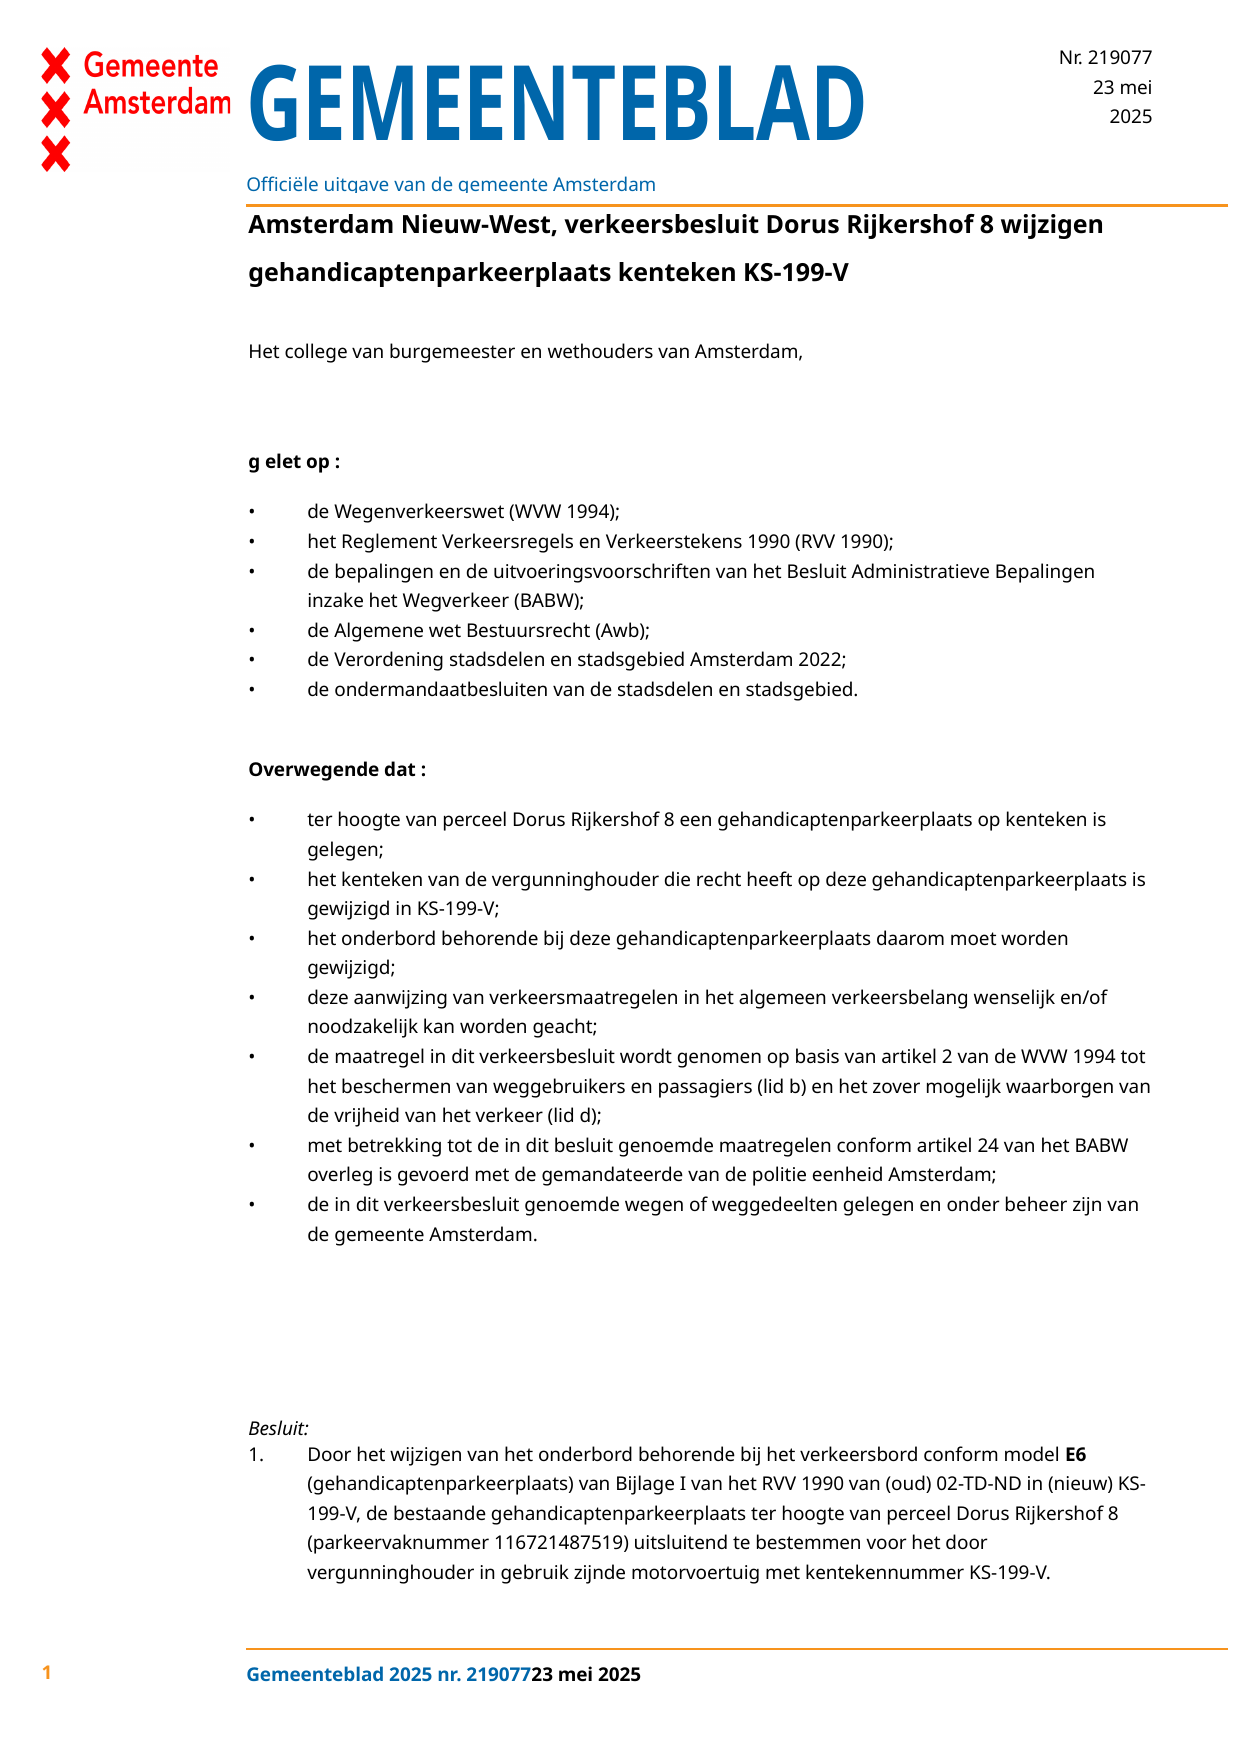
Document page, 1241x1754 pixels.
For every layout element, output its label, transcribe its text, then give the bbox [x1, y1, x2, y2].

list de Algemene wet Bestuursrecht (Awb); [248, 617, 1152, 643]
list het kenteken van de vergunninghouder die recht heeft op deze gehandicaptenparkeerplaats is gewijzigd in KS-199-V; [248, 866, 1152, 921]
list de bepalingen en de uitvoeringsvoorschriften van het Besluit Administratieve Bepalingen inzake het Wegverkeer (BABW); [248, 558, 1152, 613]
list het onderbord behorende bij deze gehandicaptenparkeerplaats daarom moet worden gewijzigd; [248, 925, 1152, 980]
text Overwegende dat : [248, 756, 1152, 782]
text Amsterdam Nieuw-West, verkeersbesluit Dorus Rijkershof 8 wijzigen gehandicaptenparkeerplaats kenteken KS-199-V [248, 207, 1152, 288]
list de in dit verkeersbesluit genoemde wegen of weggedeelten gelegen en onder beheer zijn van de gemeente Amsterdam. [248, 1191, 1152, 1246]
list de Wegenverkeerswet (WVW 1994); [248, 499, 1152, 524]
list het Reglement Verkeersregels en Verkeerstekens 1990 (RVV 1990); [248, 528, 1152, 554]
list Door het wijzigen van het onderbord behorende bij het verkeersbord conform model E6 (gehandicaptenparkeerplaats) van Bijlage I van het RVV 1990 van (oud) 02-TD-ND in (nieuw) KS-199-V, de bestaande gehandicaptenparkeerplaats ter hoogte van perceel Dorus Rijkershof 8 (parkeervaknummer 116721487519) uitsluitend te bestemmen voor het door vergunninghouder in gebruik zijnde motorvoertuig met kentekennummer KS-199-V. [248, 1441, 1152, 1585]
text Het college van burgemeester en wethouders van Amsterdam, [248, 339, 1152, 364]
list de ondermandaatbesluiten van de stadsdelen en stadsgebied. [248, 676, 1152, 702]
list de Verordening stadsdelen en stadsgebied Amsterdam 2022; [248, 647, 1152, 672]
list deze aanwijzing van verkeersmaatregelen in het algemeen verkeersbelang wenselijk en/of noodzakelijk kan worden geacht; [248, 984, 1152, 1039]
picture [41, 47, 231, 172]
list met betrekking tot de in dit besluit genoemde maatregelen conform artikel 24 van het BABW overleg is gevoerd met de gemandateerde van de politie eenheid Amsterdam; [248, 1132, 1152, 1187]
text g elet op : [248, 448, 1152, 474]
list de maatregel in dit verkeersbesluit wordt genomen op basis van artikel 2 van de WVW 1994 tot het beschermen van weggebruikers en passagiers (lid b) en het zover mogelijk waarborgen van de vrijheid van het verkeer (lid d); [248, 1043, 1152, 1128]
text Besluit: [248, 1415, 1152, 1441]
list ter hoogte van perceel Dorus Rijkershof 8 een gehandicaptenparkeerplaats op kenteken is gelegen; [248, 807, 1152, 862]
